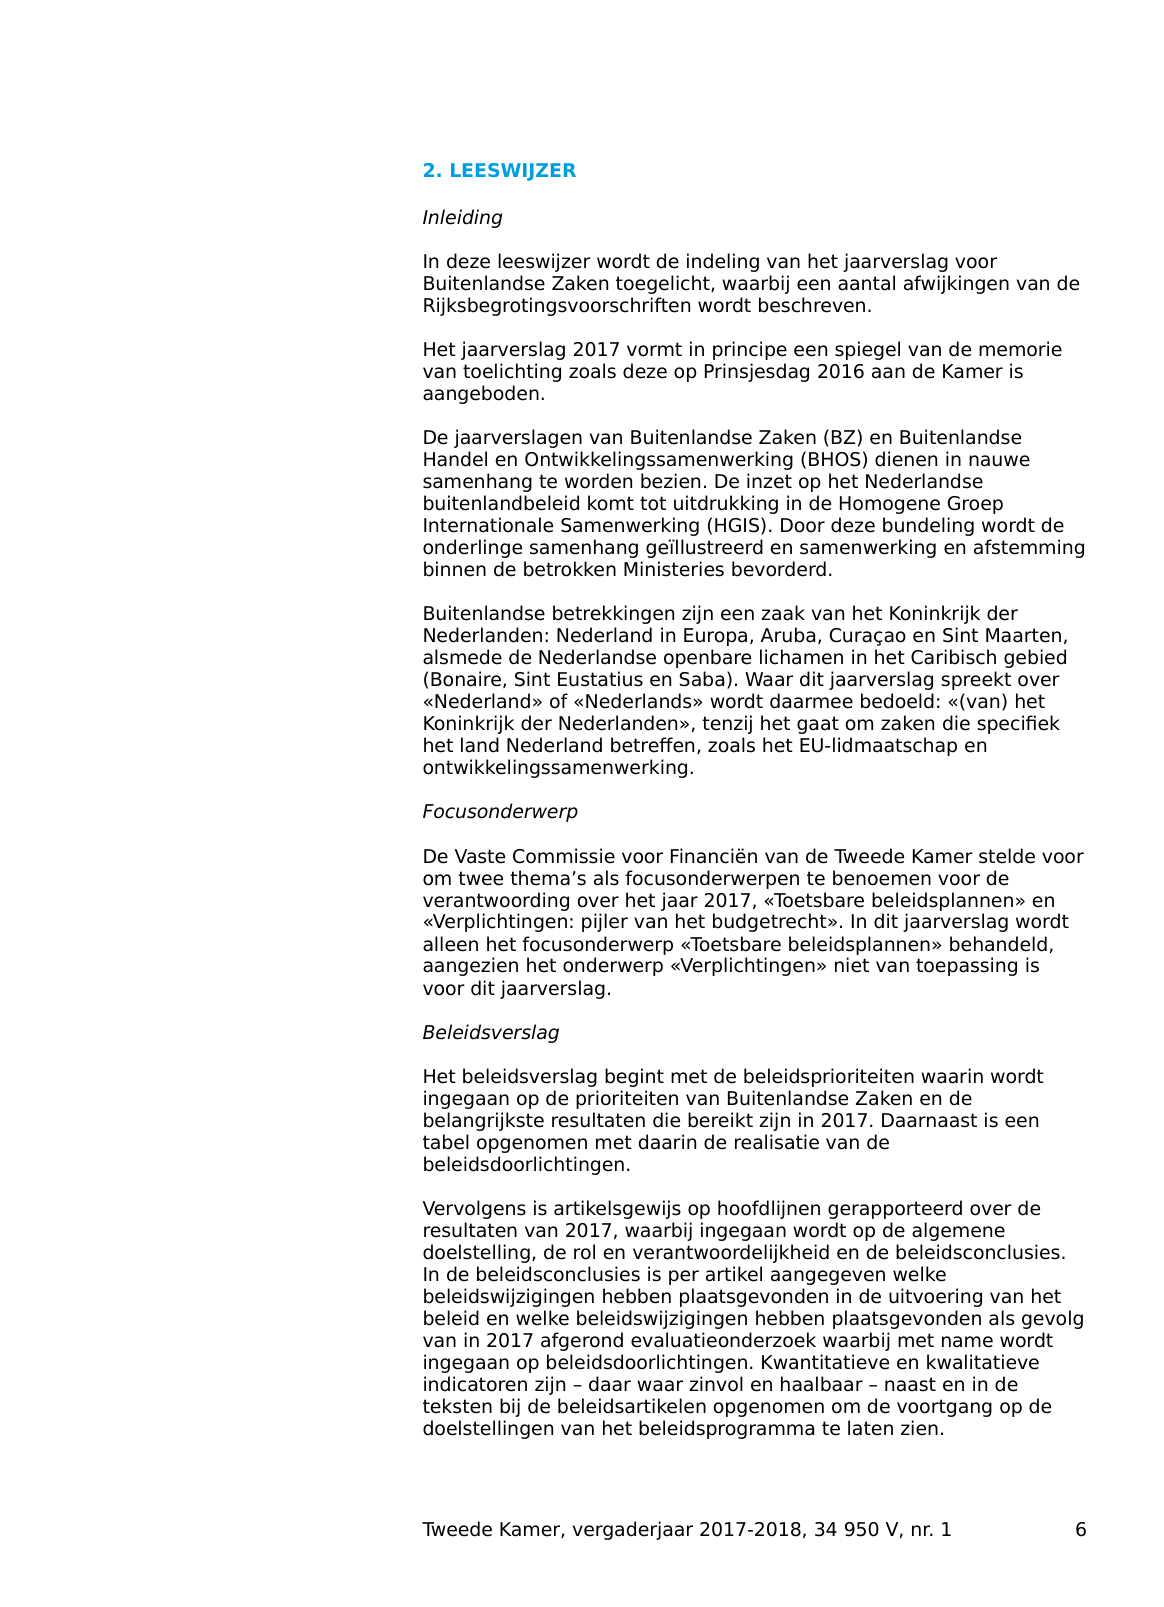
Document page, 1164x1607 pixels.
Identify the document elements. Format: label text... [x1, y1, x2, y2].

text Het beleidsverslag begint met de beleidsprioriteiten waarin wordt ingegaan op de prioriteiten van Buitenlandse Zaken en de belangrijkste resultaten die bereikt zijn in 2017. Daarnaast is een tabel opgenomen met daarin de realisatie van de beleidsdoorlichtingen. [422, 1066, 1087, 1176]
text Vervolgens is artikelsgewijs op hoofdlijnen gerapporteerd over de resultaten van 2017, waarbij ingegaan wordt op de algemene doelstelling, de rol en verantwoordelijkheid en de beleidsconclusies. In de beleidsconclusies is per artikel aangegeven welke beleidswijzigingen hebben plaatsgevonden in de uitvoering van het beleid en welke beleidswijzigingen hebben plaatsgevonden als gevolg van in 2017 afgerond evaluatieonderzoek waarbij met name wordt ingegaan op beleidsdoorlichtingen. Kwantitatieve en kwalitatieve indicatoren zijn – daar waar zinvol en haalbaar – naast en in de teksten bij de beleidsartikelen opgenomen om de voortgang op de doelstellingen van het beleidsprogramma te laten zien. [422, 1198, 1087, 1439]
text De Vaste Commissie voor Financiën van de Tweede Kamer stelde voor om twee thema’s als focusonderwerpen te benoemen voor de verantwoording over het jaar 2017, «Toetsbare beleidsplannen» en «Verplichtingen: pijler van het budgetrecht». In dit jaarverslag wordt alleen het focusonderwerp «Toetsbare beleidsplannen» behandeld, aangezien het onderwerp «Verplichtingen» niet van toepassing is voor dit jaarverslag. [422, 846, 1087, 999]
text De jaarverslagen van Buitenlandse Zaken (BZ) en Buitenlandse Handel en Ontwikkelingssamenwerking (BHOS) dienen in nauwe samenhang te worden bezien. De inzet op het Nederlandse buitenlandbeleid komt tot uitdrukking in de Homogene Groep Internationale Samenwerking (HGIS). Door deze bundeling wordt de onderlinge samenhang geïllustreerd en samenwerking en afstemming binnen de betrokken Ministeries bevorderd. [422, 427, 1087, 581]
subtitle Inleiding [422, 207, 1087, 229]
text In deze leeswijzer wordt de indeling van het jaarverslag voor Buitenlandse Zaken toegelicht, waarbij een aantal afwijkingen van de Rijksbegrotingsvoorschriften wordt beschreven. [422, 251, 1087, 317]
text Buitenlandse betrekkingen zijn een zaak van het Koninkrijk der Nederlanden: Nederland in Europa, Aruba, Curaçao en Sint Maarten, alsmede de Nederlandse openbare lichamen in het Caribisch gebied (Bonaire, Sint Eustatius en Saba). Waar dit jaarverslag spreekt over «Nederland» of «Nederlands» wordt daarmee bedoeld: «(van) het Koninkrijk der Nederlanden», tenzij het gaat om zaken die specifiek het land Nederland betreffen, zoals het EU-lidmaatschap en ontwikkelingssamenwerking. [422, 603, 1087, 779]
subtitle Focusonderwerp [422, 801, 1087, 823]
subtitle Beleidsverslag [422, 1022, 1087, 1043]
text Het jaarverslag 2017 vormt in principe een spiegel van de memorie van toelichting zoals deze op Prinsjesdag 2016 aan de Kamer is aangeboden. [422, 339, 1087, 405]
subtitle 2. LEESWIJZER [422, 160, 1087, 182]
